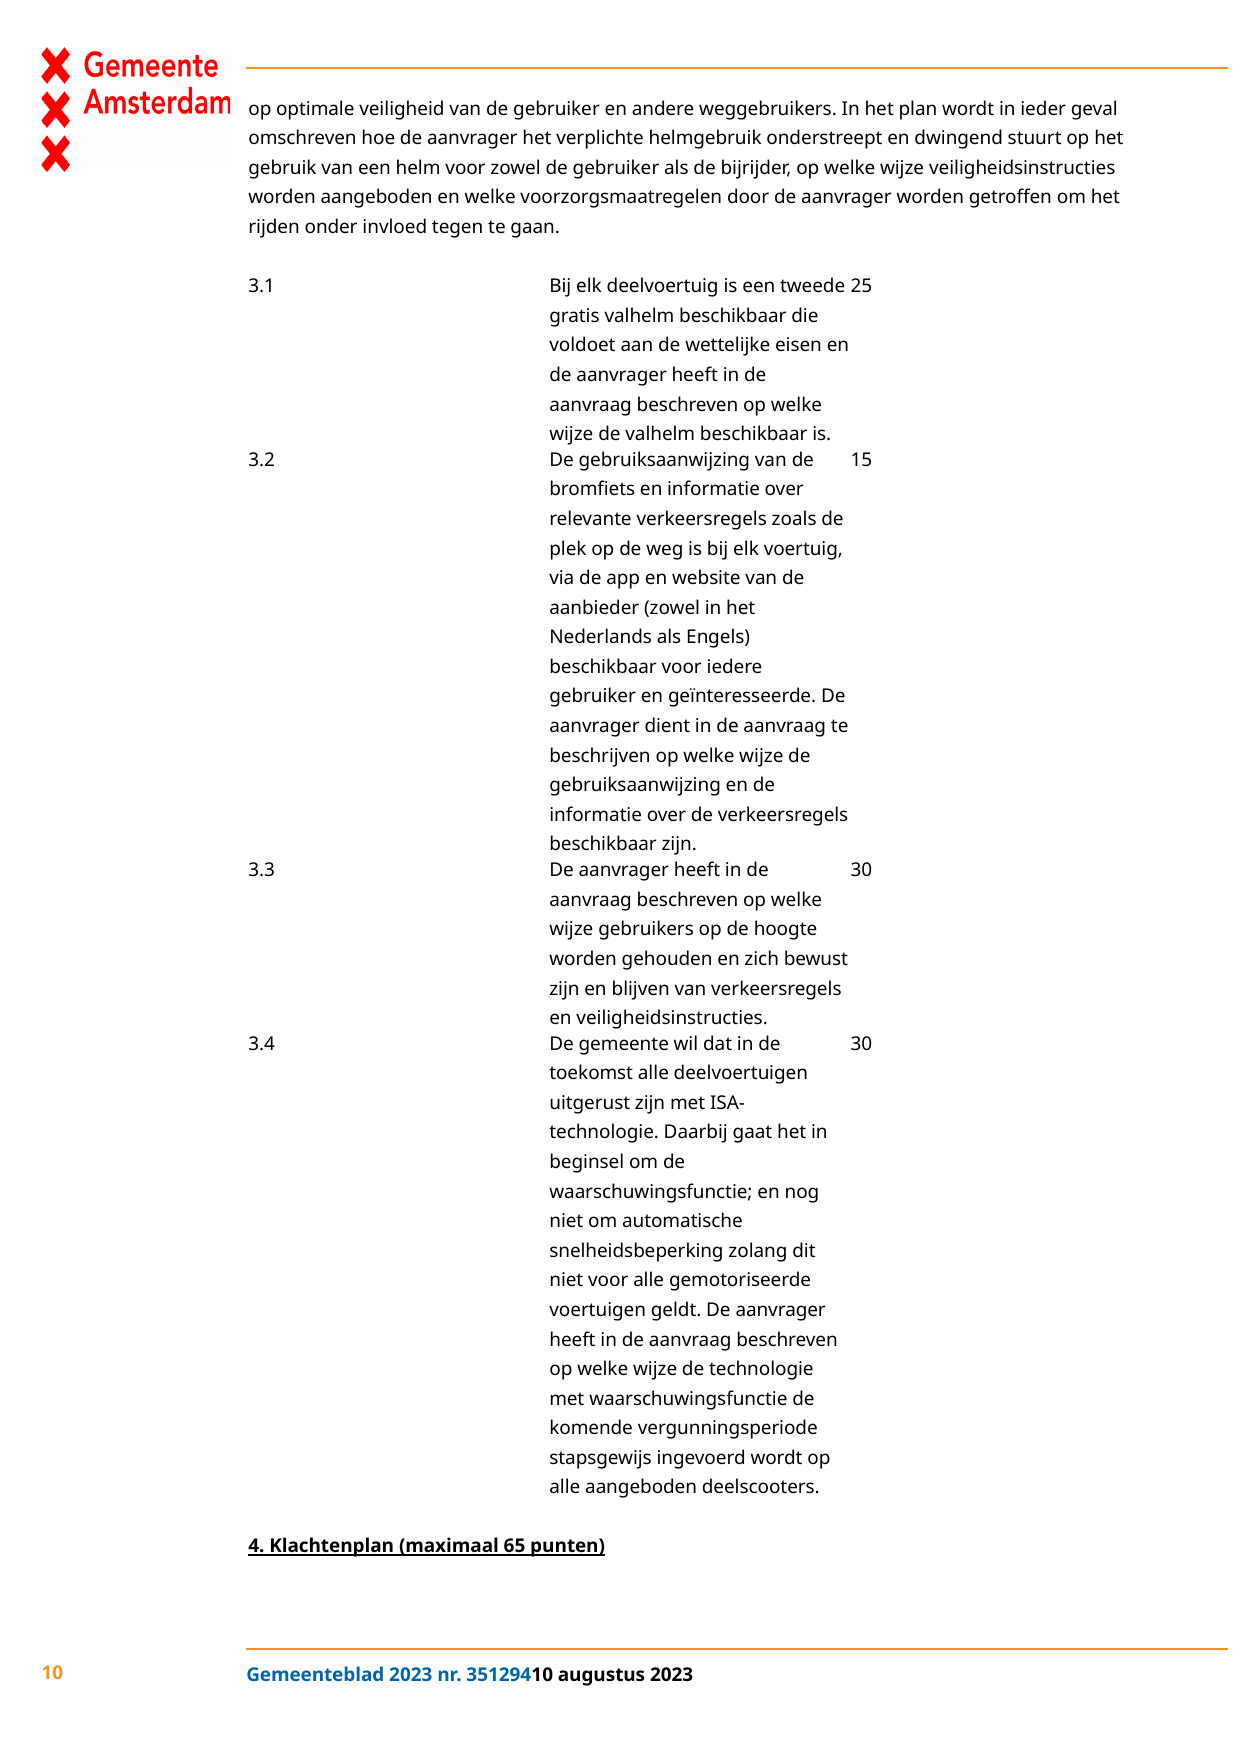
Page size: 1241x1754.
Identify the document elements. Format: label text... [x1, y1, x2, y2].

table_cell De gebruiksaanwijzing van de bromfiets en informatie over relevante verkeersregels zoals de plek op de weg is bij elk voertuig, via de app en website van de aanbieder (zowel in het Nederlands als Engels) beschikbaar voor iedere gebruiker en geïnteresseerde. De aanvrager dient in de aanvraag te beschrijven op welke wijze de gebruiksaanwijzing en de informatie over de verkeersregels beschikbaar zijn. [549, 446, 850, 856]
table_header 3.1 [248, 273, 549, 446]
table_cell De gemeente wil dat in de toekomst alle deelvoertuigen uitgerust zijn met ISA-technologie. Daarbij gaat het in beginsel om de waarschuwingsfunctie; en nog niet om automatische snelheidsbeperking zolang dit niet voor alle gemotoriseerde voertuigen geldt. De aanvrager heeft in de aanvraag beschreven op welke wijze de technologie met waarschuwingsfunctie de komende vergunningsperiode stapsgewijs ingevoerd wordt op alle aangeboden deelscooters. [549, 1030, 850, 1499]
picture [41, 47, 231, 172]
table_cell 3.2 [248, 446, 549, 856]
text 4. Klachtenplan (maximaal 65 punten) [248, 1532, 1152, 1558]
table_cell 15 [850, 446, 1152, 856]
table_cell 3.4 [248, 1030, 549, 1499]
table_cell 30 [850, 1030, 1152, 1499]
table_header 25 [850, 273, 1152, 446]
table_cell 3.3 [248, 856, 549, 1030]
table_header Bij elk deelvoertuig is een tweede gratis valhelm beschikbaar die voldoet aan de wettelijke eisen en de aanvrager heeft in de aanvraag beschreven op welke wijze de valhelm beschikbaar is. [549, 273, 850, 446]
text op optimale veiligheid van de gebruiker en andere weggebruikers. In het plan wordt in ieder geval omschreven hoe de aanvrager het verplichte helmgebruik onderstreept en dwingend stuurt op het gebruik van een helm voor zowel de gebruiker als de bijrijder, op welke wijze veiligheidsinstructies worden aangeboden en welke voorzorgsmaatregelen door de aanvrager worden getroffen om het rijden onder invloed tegen te gaan. [248, 95, 1152, 239]
table_cell De aanvrager heeft in de aanvraag beschreven op welke wijze gebruikers op de hoogte worden gehouden en zich bewust zijn en blijven van verkeersregels en veiligheidsinstructies. [549, 856, 850, 1030]
table_cell 30 [850, 856, 1152, 1030]
